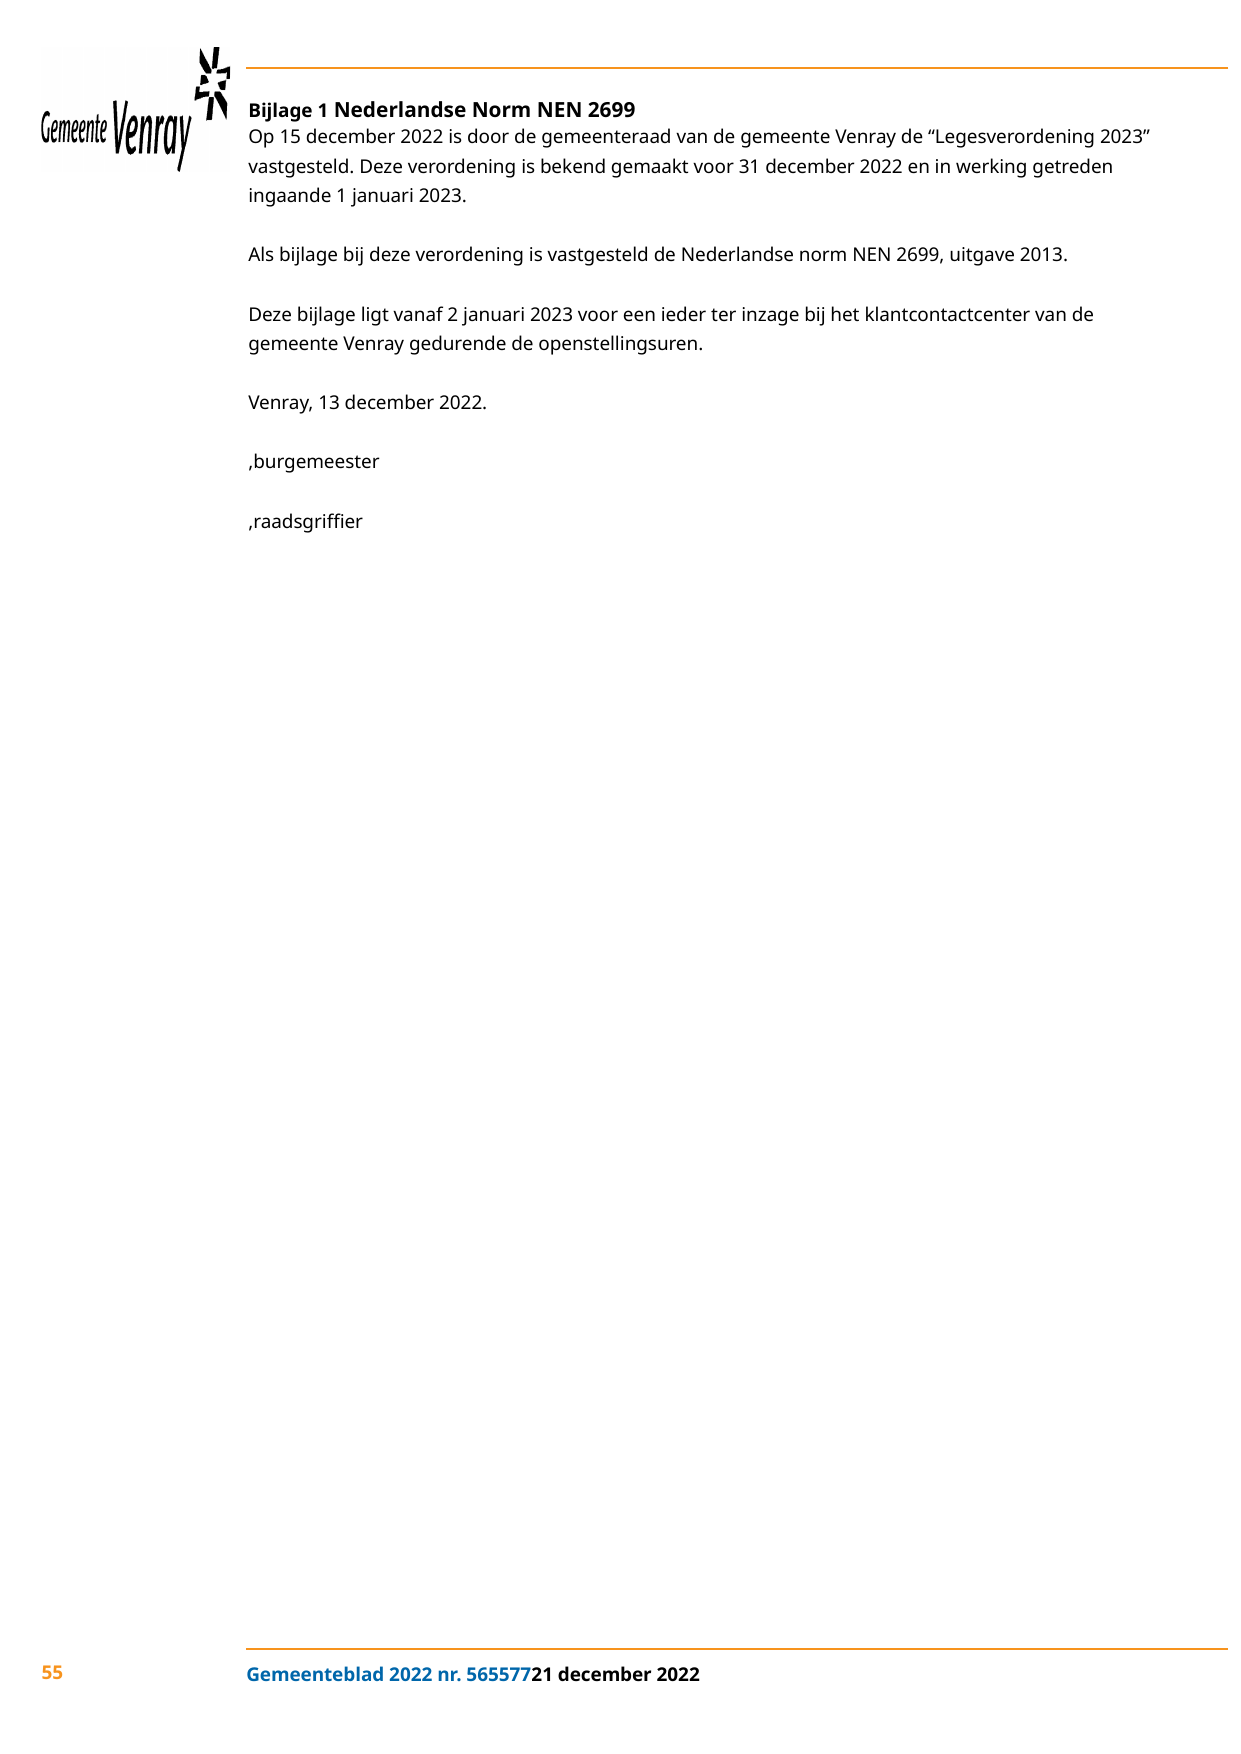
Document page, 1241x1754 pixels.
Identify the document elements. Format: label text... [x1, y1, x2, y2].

text Als bijlage bij deze verordening is vastgesteld de Nederlandse norm NEN 2699, uitgave 2013. [248, 242, 1152, 267]
text Bijlage 1 Nederlandse Norm NEN 2699 [248, 95, 1152, 123]
text Deze bijlage ligt vanaf 2 januari 2023 voor een ieder ter inzage bij het klantcontactcenter van de gemeente Venray gedurende de openstellingsuren. [248, 301, 1152, 356]
picture [41, 47, 231, 172]
text Op 15 december 2022 is door de gemeenteraad van de gemeente Venray de “Legesverordening 2023” vastgesteld. Deze verordening is bekend gemaakt voor 31 december 2022 en in werking getreden ingaande 1 januari 2023. [248, 123, 1152, 208]
text ,raadsgriffier [248, 508, 1152, 534]
text Venray, 13 december 2022. [248, 389, 1152, 415]
text ,burgemeester [248, 449, 1152, 474]
